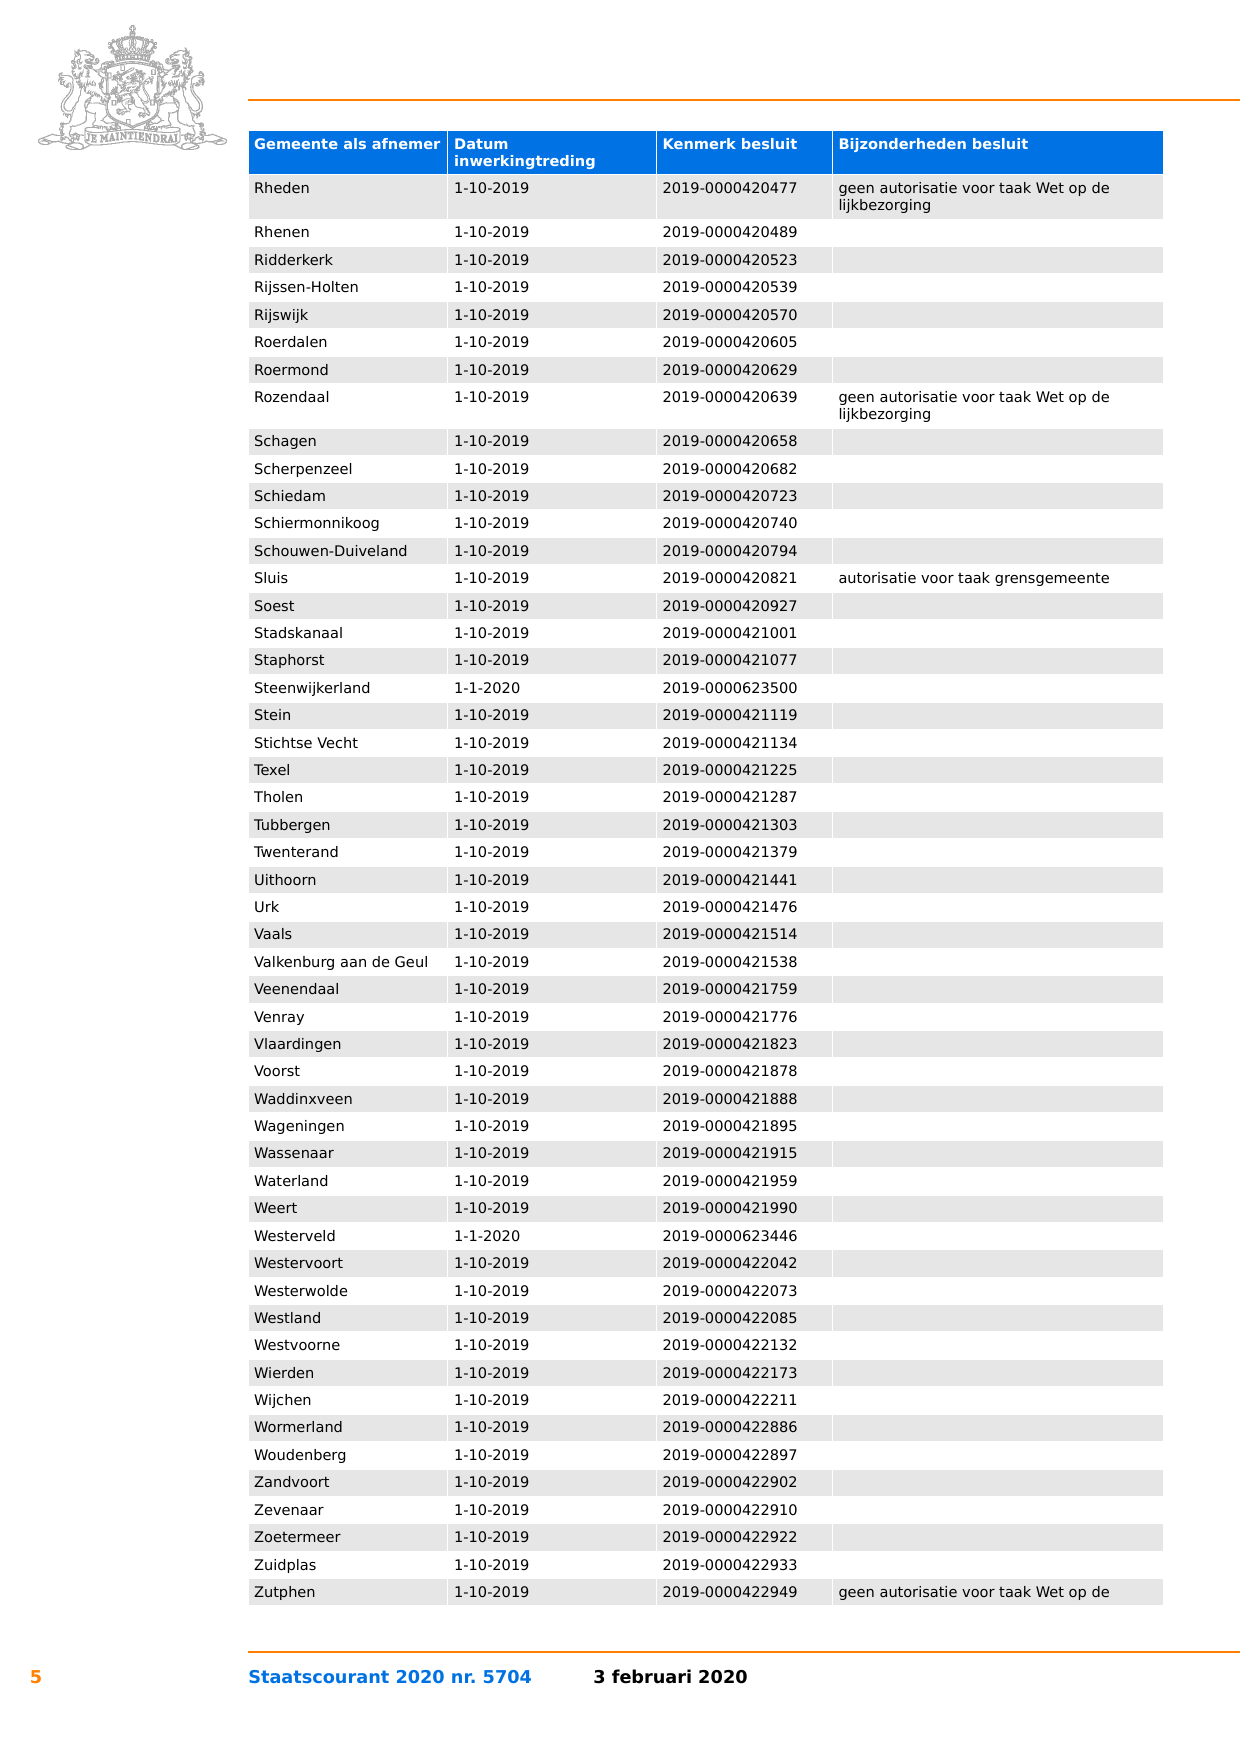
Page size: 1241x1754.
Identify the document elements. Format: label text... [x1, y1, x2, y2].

table_cell geen autorisatie voor taak Wet op de lijkbezorging [833, 384, 1163, 427]
table_cell 2019-0000420629 [657, 357, 832, 383]
table_cell 1-10-2019 [448, 1579, 656, 1605]
table_cell Veenendaal [249, 976, 447, 1003]
table_cell 2019-0000422933 [657, 1552, 832, 1578]
table_cell [833, 483, 1163, 509]
table_cell 2019-0000420658 [657, 429, 832, 455]
table_cell 1-10-2019 [448, 565, 656, 592]
table_cell Wageningen [249, 1113, 447, 1140]
table_cell Wormerland [249, 1415, 447, 1441]
table_cell [833, 1524, 1163, 1551]
table_cell 2019-0000420723 [657, 483, 832, 509]
table_cell Waterland [249, 1168, 447, 1194]
table_cell Vlaardingen [249, 1031, 447, 1057]
table_cell 2019-0000420927 [657, 593, 832, 619]
table_cell 2019-0000422211 [657, 1387, 832, 1414]
table_cell 2019-0000422897 [657, 1442, 832, 1468]
table_cell Zevenaar [249, 1497, 447, 1523]
table_cell 1-10-2019 [448, 1470, 656, 1496]
table_cell 2019-0000422922 [657, 1524, 832, 1551]
table_cell [833, 1196, 1163, 1222]
table_cell Weert [249, 1196, 447, 1222]
table_cell [833, 302, 1163, 328]
table_cell 1-10-2019 [448, 220, 656, 246]
table_cell 1-10-2019 [448, 1305, 656, 1331]
table_cell 2019-0000421823 [657, 1031, 832, 1057]
table_cell Schiermonnikoog [249, 511, 447, 537]
table_cell 2019-0000421441 [657, 867, 832, 893]
table_cell 2019-0000421119 [657, 703, 832, 729]
table_cell Rozendaal [249, 384, 447, 427]
table_cell 1-10-2019 [448, 922, 656, 948]
table_cell [833, 620, 1163, 647]
table_cell Westland [249, 1305, 447, 1331]
table_cell Zoetermeer [249, 1524, 447, 1551]
table_cell Zutphen [249, 1579, 447, 1605]
table_cell Woudenberg [249, 1442, 447, 1468]
table_cell 2019-0000421225 [657, 757, 832, 783]
table_cell Vaals [249, 922, 447, 948]
table_cell [833, 839, 1163, 866]
table_cell 1-10-2019 [448, 867, 656, 893]
picture [38, 25, 227, 150]
table_cell 1-10-2019 [448, 894, 656, 921]
table_cell [833, 1086, 1163, 1112]
table_cell 1-10-2019 [448, 1387, 656, 1414]
table_cell [833, 867, 1163, 893]
table_cell 2019-0000422085 [657, 1305, 832, 1331]
table_cell 2019-0000421476 [657, 894, 832, 921]
table_cell [833, 1360, 1163, 1386]
table_cell [833, 894, 1163, 921]
table_cell 2019-0000420605 [657, 329, 832, 356]
table_cell 2019-0000422173 [657, 1360, 832, 1386]
table_cell Waddinxveen [249, 1086, 447, 1112]
table_cell [833, 1250, 1163, 1277]
table_cell 2019-0000421915 [657, 1141, 832, 1167]
table_cell 1-10-2019 [448, 1086, 656, 1112]
table_cell 1-10-2019 [448, 275, 656, 301]
table_cell [833, 949, 1163, 975]
table_cell 2019-0000422910 [657, 1497, 832, 1523]
table_cell [833, 220, 1163, 246]
table_cell Wijchen [249, 1387, 447, 1414]
table_cell [833, 1059, 1163, 1085]
table_cell [833, 1552, 1163, 1578]
table_cell Schouwen-Duiveland [249, 538, 447, 564]
table_cell 1-10-2019 [448, 1333, 656, 1359]
table_cell 2019-0000422042 [657, 1250, 832, 1277]
table_cell [833, 1333, 1163, 1359]
table_cell 1-10-2019 [448, 1360, 656, 1386]
table_cell Wassenaar [249, 1141, 447, 1167]
table_cell Valkenburg aan de Geul [249, 949, 447, 975]
table_cell Soest [249, 593, 447, 619]
table_cell Tholen [249, 785, 447, 811]
table_cell [833, 1442, 1163, 1468]
table_cell 2019-0000421888 [657, 1086, 832, 1112]
table_cell 1-10-2019 [448, 703, 656, 729]
table_cell Stein [249, 703, 447, 729]
table_cell Roermond [249, 357, 447, 383]
table_cell 2019-0000421895 [657, 1113, 832, 1140]
table_cell [833, 538, 1163, 564]
table_cell 1-10-2019 [448, 1524, 656, 1551]
table_cell Zuidplas [249, 1552, 447, 1578]
table_cell [833, 1223, 1163, 1249]
table_cell Voorst [249, 1059, 447, 1085]
table_cell 2019-0000421001 [657, 620, 832, 647]
table_cell [833, 1031, 1163, 1057]
table_cell 2019-0000421134 [657, 730, 832, 756]
table_cell 1-10-2019 [448, 730, 656, 756]
table_header Datum inwerkingtreding [448, 131, 656, 174]
table_cell Venray [249, 1004, 447, 1030]
table_cell 1-10-2019 [448, 620, 656, 647]
table_cell 2019-0000420682 [657, 456, 832, 482]
table_cell [833, 785, 1163, 811]
table_cell [833, 730, 1163, 756]
table_cell 1-10-2019 [448, 1031, 656, 1057]
table_cell Westervoort [249, 1250, 447, 1277]
table_cell 1-10-2019 [448, 1059, 656, 1085]
table_header Gemeente als afnemer [249, 131, 447, 174]
table_cell 1-10-2019 [448, 511, 656, 537]
table_cell 1-10-2019 [448, 1415, 656, 1441]
table_cell 2019-0000420477 [657, 175, 832, 219]
table_cell 2019-0000420821 [657, 565, 832, 592]
table_cell 1-10-2019 [448, 1278, 656, 1304]
table_cell Scherpenzeel [249, 456, 447, 482]
table_cell [833, 1387, 1163, 1414]
table_cell Sluis [249, 565, 447, 592]
table_cell [833, 1415, 1163, 1441]
table_cell Westvoorne [249, 1333, 447, 1359]
table_cell 1-10-2019 [448, 648, 656, 674]
table_cell 2019-0000422886 [657, 1415, 832, 1441]
table_cell Westerwolde [249, 1278, 447, 1304]
table_cell [833, 247, 1163, 273]
table_cell Uithoorn [249, 867, 447, 893]
table_cell 2019-0000421759 [657, 976, 832, 1003]
table_cell 1-10-2019 [448, 1141, 656, 1167]
table_cell 2019-0000421776 [657, 1004, 832, 1030]
table_cell 1-10-2019 [448, 593, 656, 619]
table_cell [833, 275, 1163, 301]
table_header Kenmerk besluit [657, 131, 832, 174]
table_cell Ridderkerk [249, 247, 447, 273]
table_cell 2019-0000422132 [657, 1333, 832, 1359]
table_cell 2019-0000421077 [657, 648, 832, 674]
table_cell geen autorisatie voor taak Wet op de lijkbezorging [833, 175, 1163, 219]
table_cell 2019-0000623446 [657, 1223, 832, 1249]
table_cell autorisatie voor taak grensgemeente [833, 565, 1163, 592]
table_cell Roerdalen [249, 329, 447, 356]
table_cell 2019-0000421514 [657, 922, 832, 948]
table_cell 2019-0000422902 [657, 1470, 832, 1496]
table_cell 2019-0000623500 [657, 675, 832, 701]
table_cell 2019-0000420489 [657, 220, 832, 246]
table_cell Westerveld [249, 1223, 447, 1249]
table_cell [833, 648, 1163, 674]
table_cell [833, 1113, 1163, 1140]
table_cell 2019-0000421303 [657, 812, 832, 838]
table_cell Urk [249, 894, 447, 921]
table_cell 1-10-2019 [448, 483, 656, 509]
table_cell 2019-0000421959 [657, 1168, 832, 1194]
table_cell Zandvoort [249, 1470, 447, 1496]
table_cell [833, 757, 1163, 783]
table_cell 2019-0000420570 [657, 302, 832, 328]
table_cell [833, 456, 1163, 482]
table_cell 1-10-2019 [448, 1196, 656, 1222]
table_cell Rijssen-Holten [249, 275, 447, 301]
table_cell 1-10-2019 [448, 1552, 656, 1578]
table_cell [833, 1497, 1163, 1523]
table_cell [833, 1004, 1163, 1030]
table_cell Rijswijk [249, 302, 447, 328]
table_cell 1-10-2019 [448, 757, 656, 783]
table_cell 1-10-2019 [448, 538, 656, 564]
table_cell [833, 1278, 1163, 1304]
table_cell 1-10-2019 [448, 1442, 656, 1468]
table_cell 2019-0000420740 [657, 511, 832, 537]
table_cell Staphorst [249, 648, 447, 674]
table_cell 1-10-2019 [448, 329, 656, 356]
table_cell 2019-0000421287 [657, 785, 832, 811]
table_cell 1-10-2019 [448, 976, 656, 1003]
table_cell 2019-0000421538 [657, 949, 832, 975]
table_cell 1-10-2019 [448, 456, 656, 482]
table_cell [833, 1141, 1163, 1167]
table_cell Stichtse Vecht [249, 730, 447, 756]
table_cell Twenterand [249, 839, 447, 866]
table_cell [833, 429, 1163, 455]
table_cell 1-1-2020 [448, 675, 656, 701]
table_cell [833, 1470, 1163, 1496]
table_cell geen autorisatie voor taak Wet op de [833, 1579, 1163, 1605]
table_cell [833, 812, 1163, 838]
table_cell [833, 1168, 1163, 1194]
table_cell Wierden [249, 1360, 447, 1386]
table_cell 1-10-2019 [448, 839, 656, 866]
table_cell Texel [249, 757, 447, 783]
table_cell 1-10-2019 [448, 429, 656, 455]
table_cell 2019-0000422073 [657, 1278, 832, 1304]
table_cell Stadskanaal [249, 620, 447, 647]
table_cell [833, 976, 1163, 1003]
table_cell [833, 357, 1163, 383]
table_cell Steenwijkerland [249, 675, 447, 701]
table_cell 1-10-2019 [448, 384, 656, 427]
table_cell Rhenen [249, 220, 447, 246]
table_cell 1-1-2020 [448, 1223, 656, 1249]
table_cell 2019-0000421878 [657, 1059, 832, 1085]
table_cell 1-10-2019 [448, 1250, 656, 1277]
table_cell 1-10-2019 [448, 949, 656, 975]
table_cell 1-10-2019 [448, 1497, 656, 1523]
table_cell 2019-0000421379 [657, 839, 832, 866]
table_cell 1-10-2019 [448, 1168, 656, 1194]
table_cell 2019-0000422949 [657, 1579, 832, 1605]
table_cell 2019-0000420794 [657, 538, 832, 564]
table_cell [833, 329, 1163, 356]
table_cell [833, 1305, 1163, 1331]
table_cell 1-10-2019 [448, 812, 656, 838]
table_header Bijzonderheden besluit [833, 131, 1163, 174]
table_cell 2019-0000421990 [657, 1196, 832, 1222]
table_cell [833, 593, 1163, 619]
table_cell Tubbergen [249, 812, 447, 838]
table_cell [833, 511, 1163, 537]
table_cell 1-10-2019 [448, 302, 656, 328]
table_cell 1-10-2019 [448, 785, 656, 811]
table_cell 1-10-2019 [448, 357, 656, 383]
table_cell 2019-0000420523 [657, 247, 832, 273]
table_cell 1-10-2019 [448, 1004, 656, 1030]
table_cell [833, 675, 1163, 701]
table_cell Rheden [249, 175, 447, 219]
table_cell 2019-0000420639 [657, 384, 832, 427]
table_cell Schagen [249, 429, 447, 455]
table_cell 1-10-2019 [448, 175, 656, 219]
table_cell [833, 922, 1163, 948]
table_cell 2019-0000420539 [657, 275, 832, 301]
table_cell Schiedam [249, 483, 447, 509]
table_cell 1-10-2019 [448, 247, 656, 273]
table_cell [833, 703, 1163, 729]
table_cell 1-10-2019 [448, 1113, 656, 1140]
